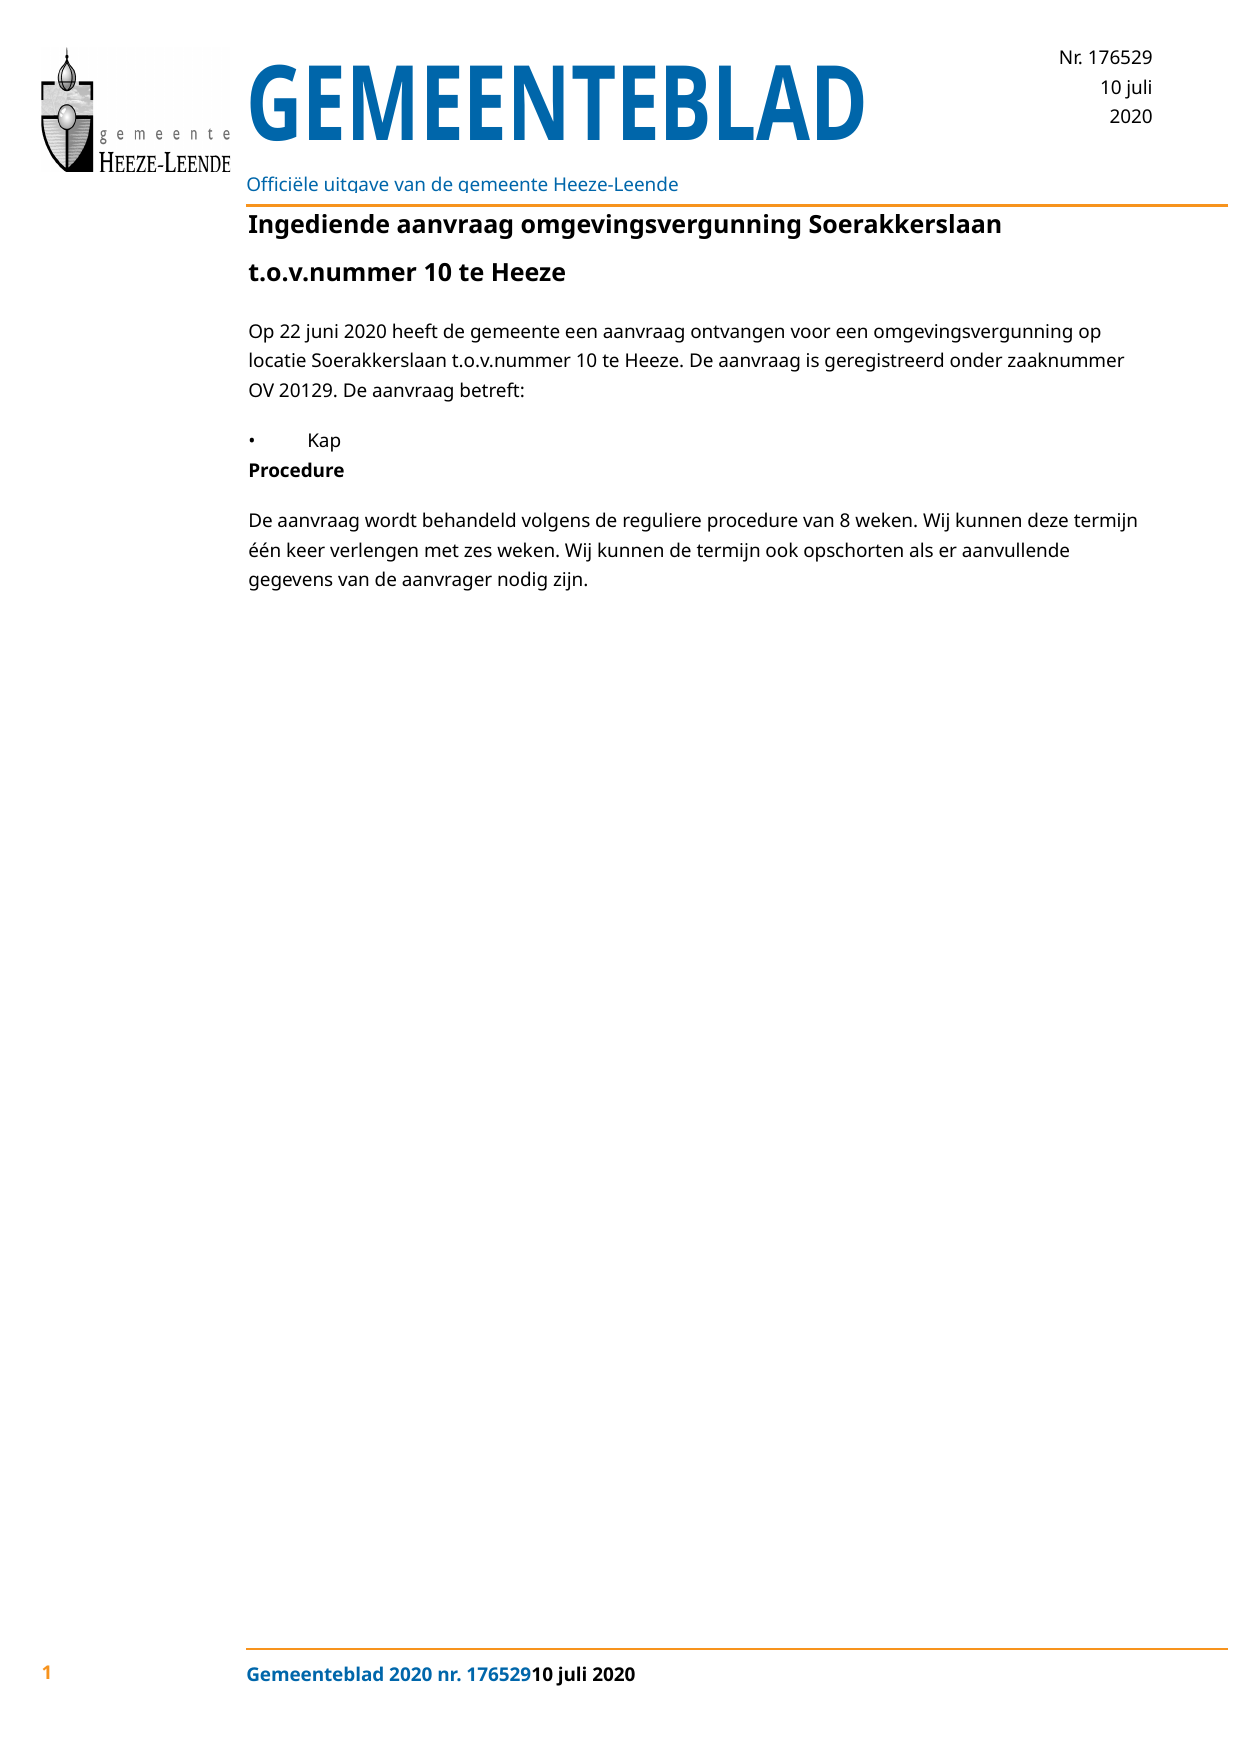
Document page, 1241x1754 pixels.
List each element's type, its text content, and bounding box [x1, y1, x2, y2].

text De aanvraag wordt behandeld volgens de reguliere procedure van 8 weken. Wij kunnen deze termijn één keer verlengen met zes weken. Wij kunnen de termijn ook opschorten als er aanvullende gegevens van de aanvrager nodig zijn. [248, 507, 1152, 592]
text Ingediende aanvraag omgevingsvergunning Soerakkerslaan t.o.v.nummer 10 te Heeze [248, 207, 1152, 288]
text Op 22 juni 2020 heeft de gemeente een aanvraag ontvangen voor een omgevingsvergunning op locatie Soerakkerslaan t.o.v.nummer 10 te Heeze. De aanvraag is geregistreerd onder zaaknummer OV 20129. De aanvraag betreft: [248, 318, 1152, 403]
text Procedure [248, 457, 1152, 483]
list Kap [248, 427, 1152, 453]
picture [41, 47, 231, 172]
